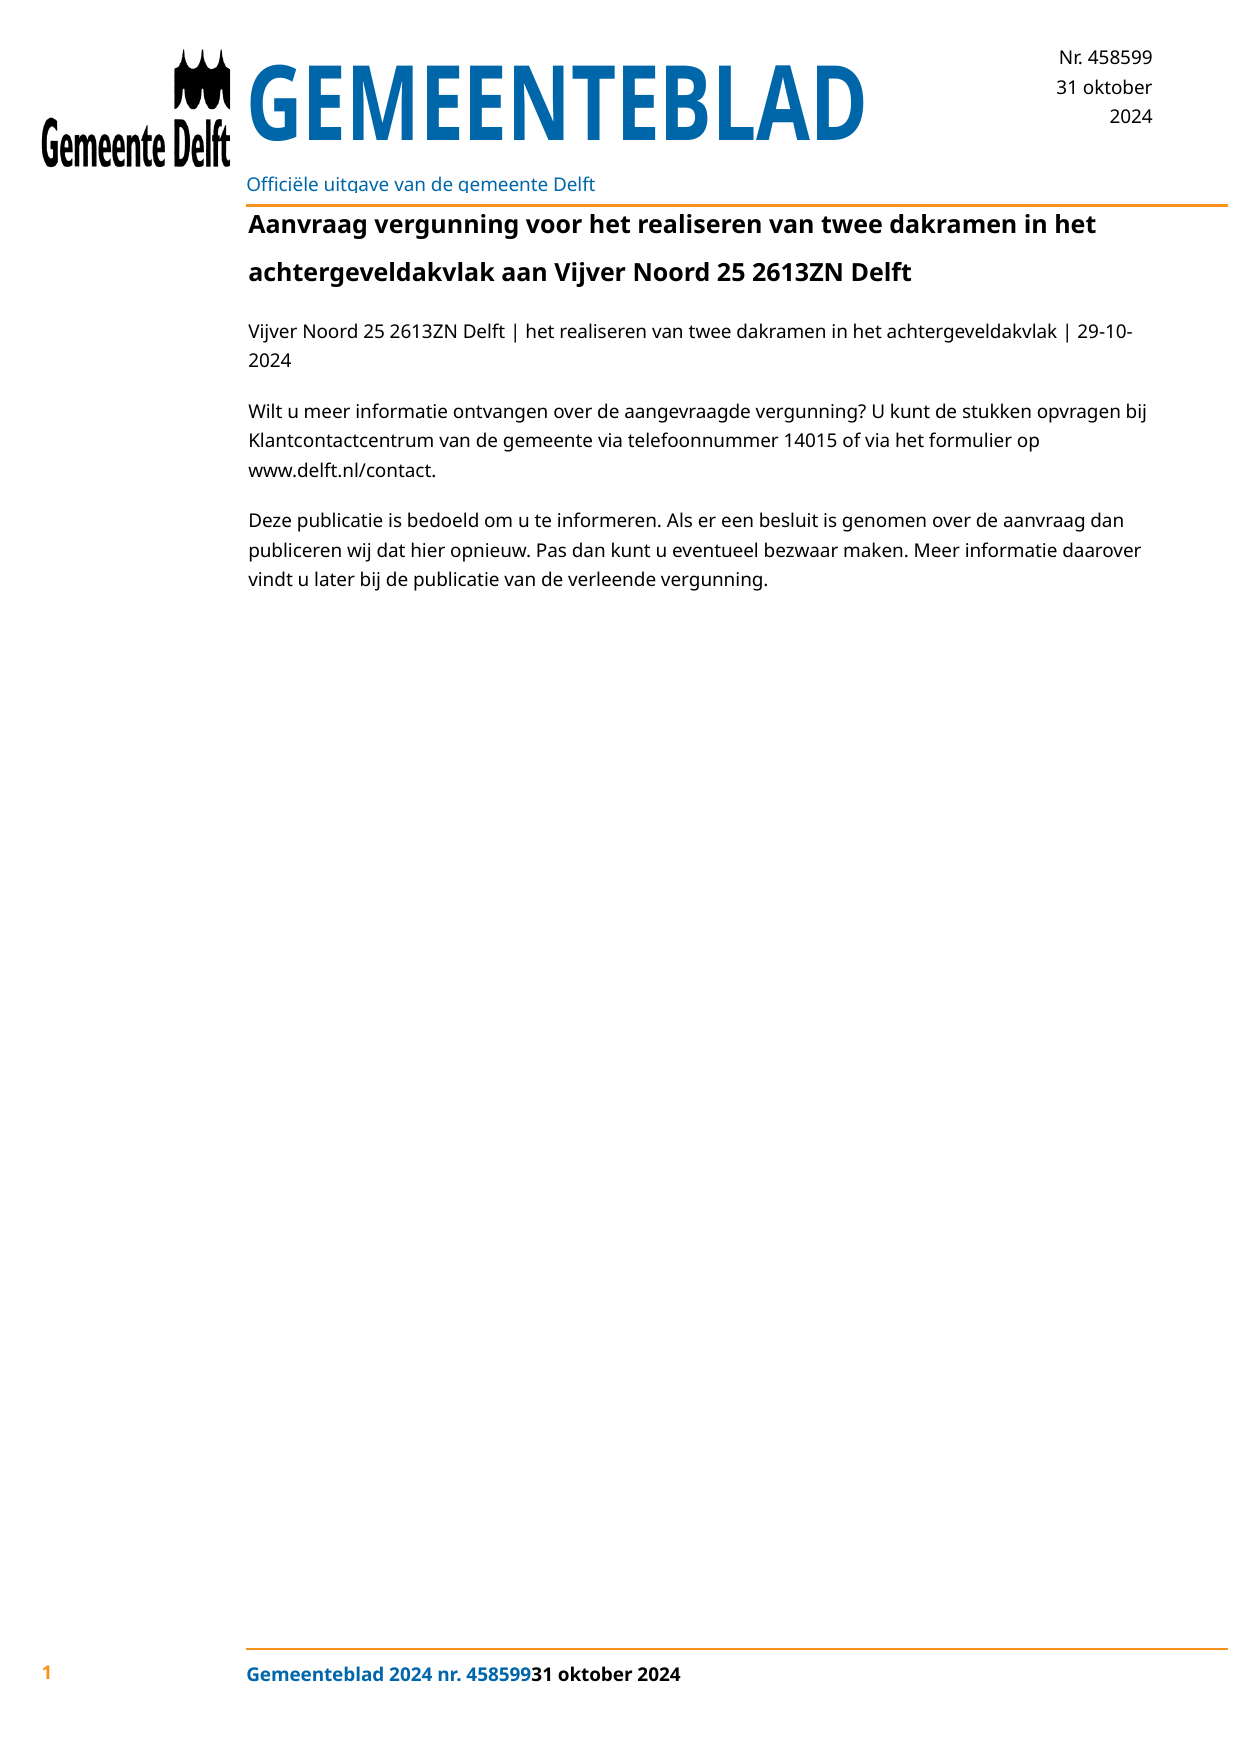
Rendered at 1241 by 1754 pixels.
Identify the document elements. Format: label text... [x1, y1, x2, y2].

text Aanvraag vergunning voor het realiseren van twee dakramen in het achtergeveldakvlak aan Vijver Noord 25 2613ZN Delft [248, 207, 1152, 288]
text Vijver Noord 25 2613ZN Delft | het realiseren van twee dakramen in het achtergeveldakvlak | 29-10-2024 [248, 318, 1152, 373]
text Deze publicatie is bedoeld om u te informeren. Als er een besluit is genomen over de aanvraag dan publiceren wij dat hier opnieuw. Pas dan kunt u eventueel bezwaar maken. Meer informatie daarover vindt u later bij de publicatie van de verleende vergunning. [248, 507, 1152, 592]
picture [41, 47, 231, 172]
text Wilt u meer informatie ontvangen over de aangevraagde vergunning? U kunt de stukken opvragen bij Klantcontactcentrum van de gemeente via telefoonnummer 14015 of via het formulier op www.delft.nl/contact. [248, 398, 1152, 483]
